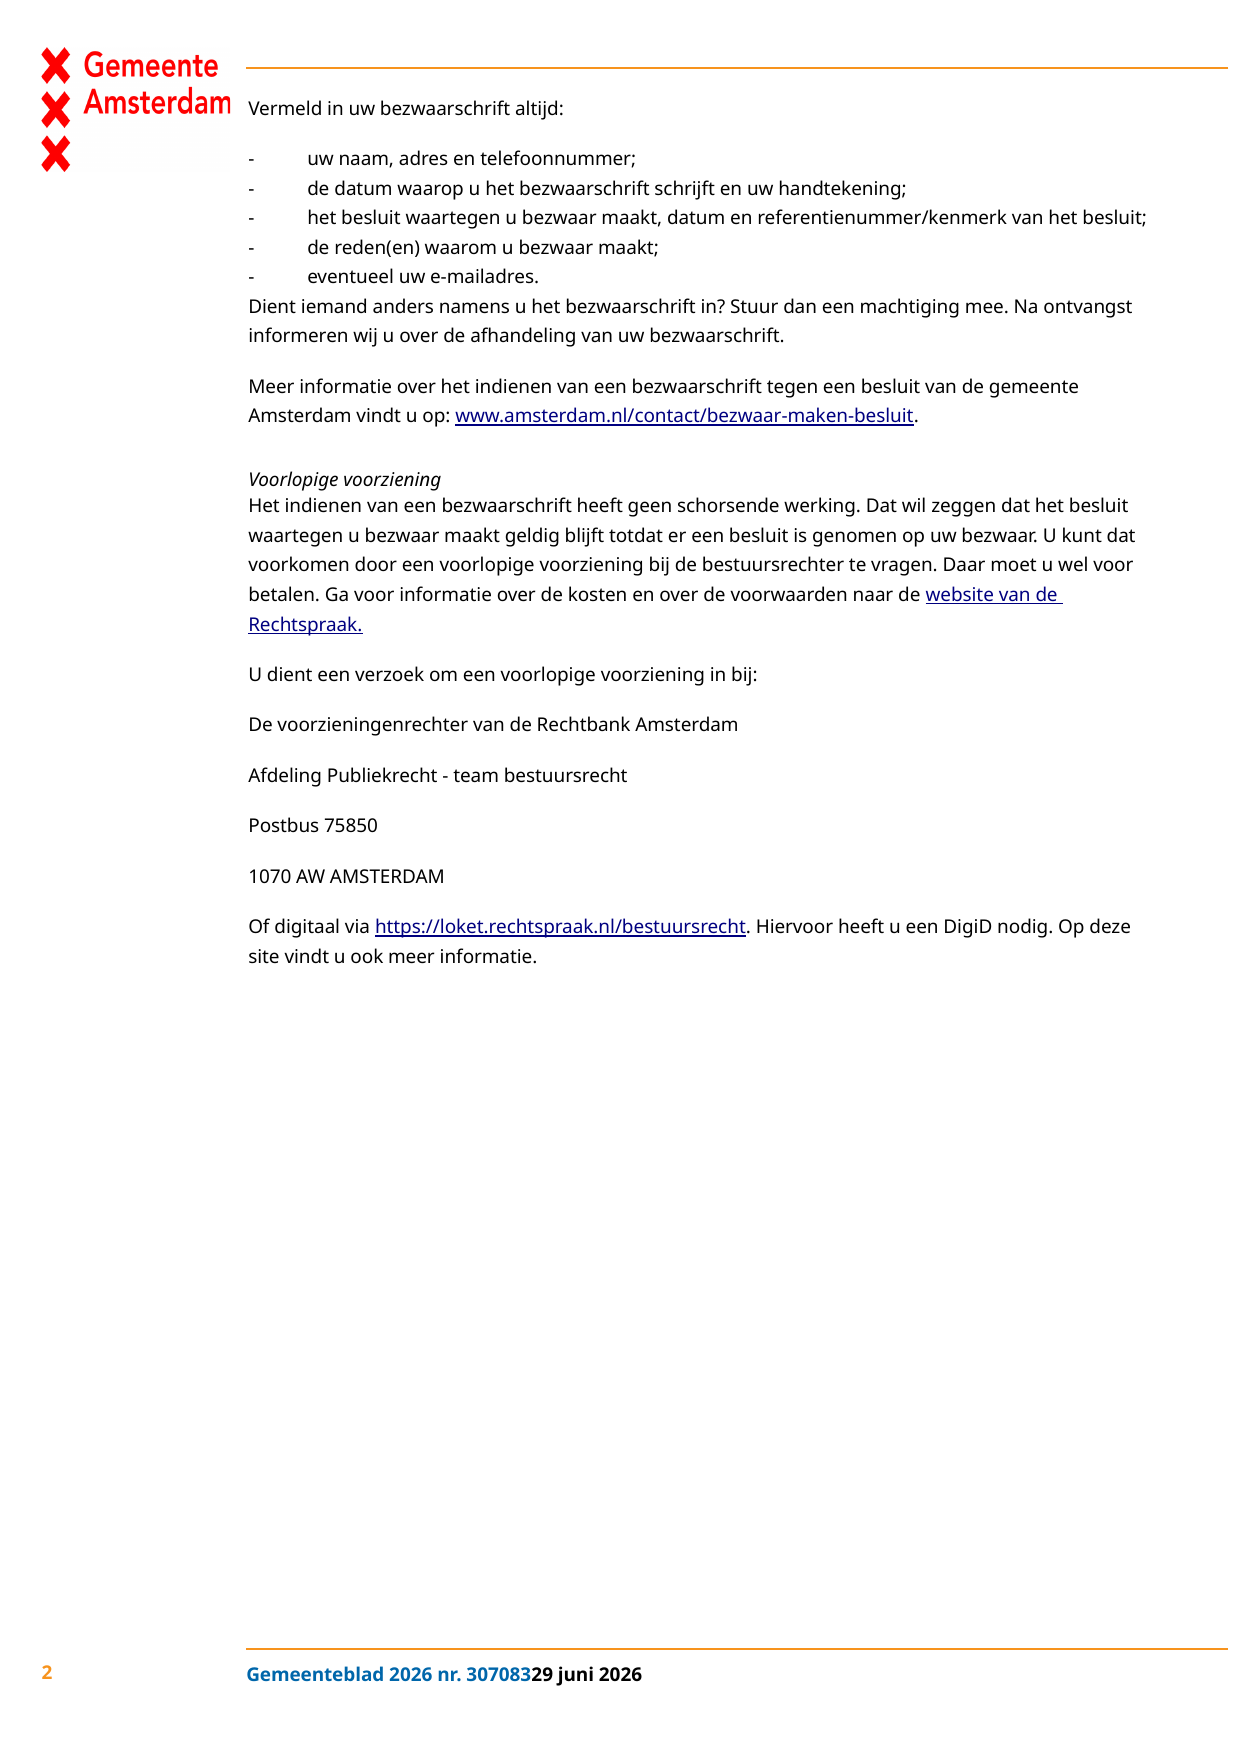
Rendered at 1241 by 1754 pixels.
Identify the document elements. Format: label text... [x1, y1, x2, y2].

list uw naam, adres en telefoonnummer; [248, 145, 1152, 171]
text Of digitaal via https://loket.rechtspraak.nl/bestuursrecht. Hiervoor heeft u een DigiD nodig. Op deze site vindt u ook meer informatie. [248, 913, 1152, 968]
list de reden(en) waarom u bezwaar maakt; [248, 234, 1152, 260]
list het besluit waartegen u bezwaar maakt, datum en referentienummer/kenmerk van het besluit; [248, 204, 1152, 230]
text U dient een verzoek om een voorlopige voorziening in bij: [248, 661, 1152, 687]
text Voorlopige voorziening [248, 467, 1152, 492]
text Meer informatie over het indienen van een bezwaarschrift tegen een besluit van de gemeente Amsterdam vindt u op: www.amsterdam.nl/contact/bezwaar-maken-besluit. [248, 373, 1152, 428]
text Het indienen van een bezwaarschrift heeft geen schorsende werking. Dat wil zeggen dat het besluit waartegen u bezwaar maakt geldig blijft totdat er een besluit is genomen op uw bezwaar. U kunt dat voorkomen door een voorlopige voorziening bij de bestuursrechter te vragen. Daar moet u wel voor betalen. Ga voor informatie over de kosten en over de voorwaarden naar de website van de Rechtspraak. [248, 492, 1152, 636]
text Postbus 75850 [248, 812, 1152, 838]
picture [41, 47, 231, 172]
list eventueel uw e-mailadres. [248, 263, 1152, 289]
text Dient iemand anders namens u het bezwaarschrift in? Stuur dan een machtiging mee. Na ontvangst informeren wij u over de afhandeling van uw bezwaarschrift. [248, 293, 1152, 348]
text De voorzieningenrechter van de Rechtbank Amsterdam [248, 712, 1152, 737]
text Afdeling Publiekrecht - team bestuursrecht [248, 762, 1152, 788]
text Vermeld in uw bezwaarschrift altijd: [248, 95, 1152, 121]
list de datum waarop u het bezwaarschrift schrijft en uw handtekening; [248, 175, 1152, 201]
text 1070 AW AMSTERDAM [248, 863, 1152, 888]
